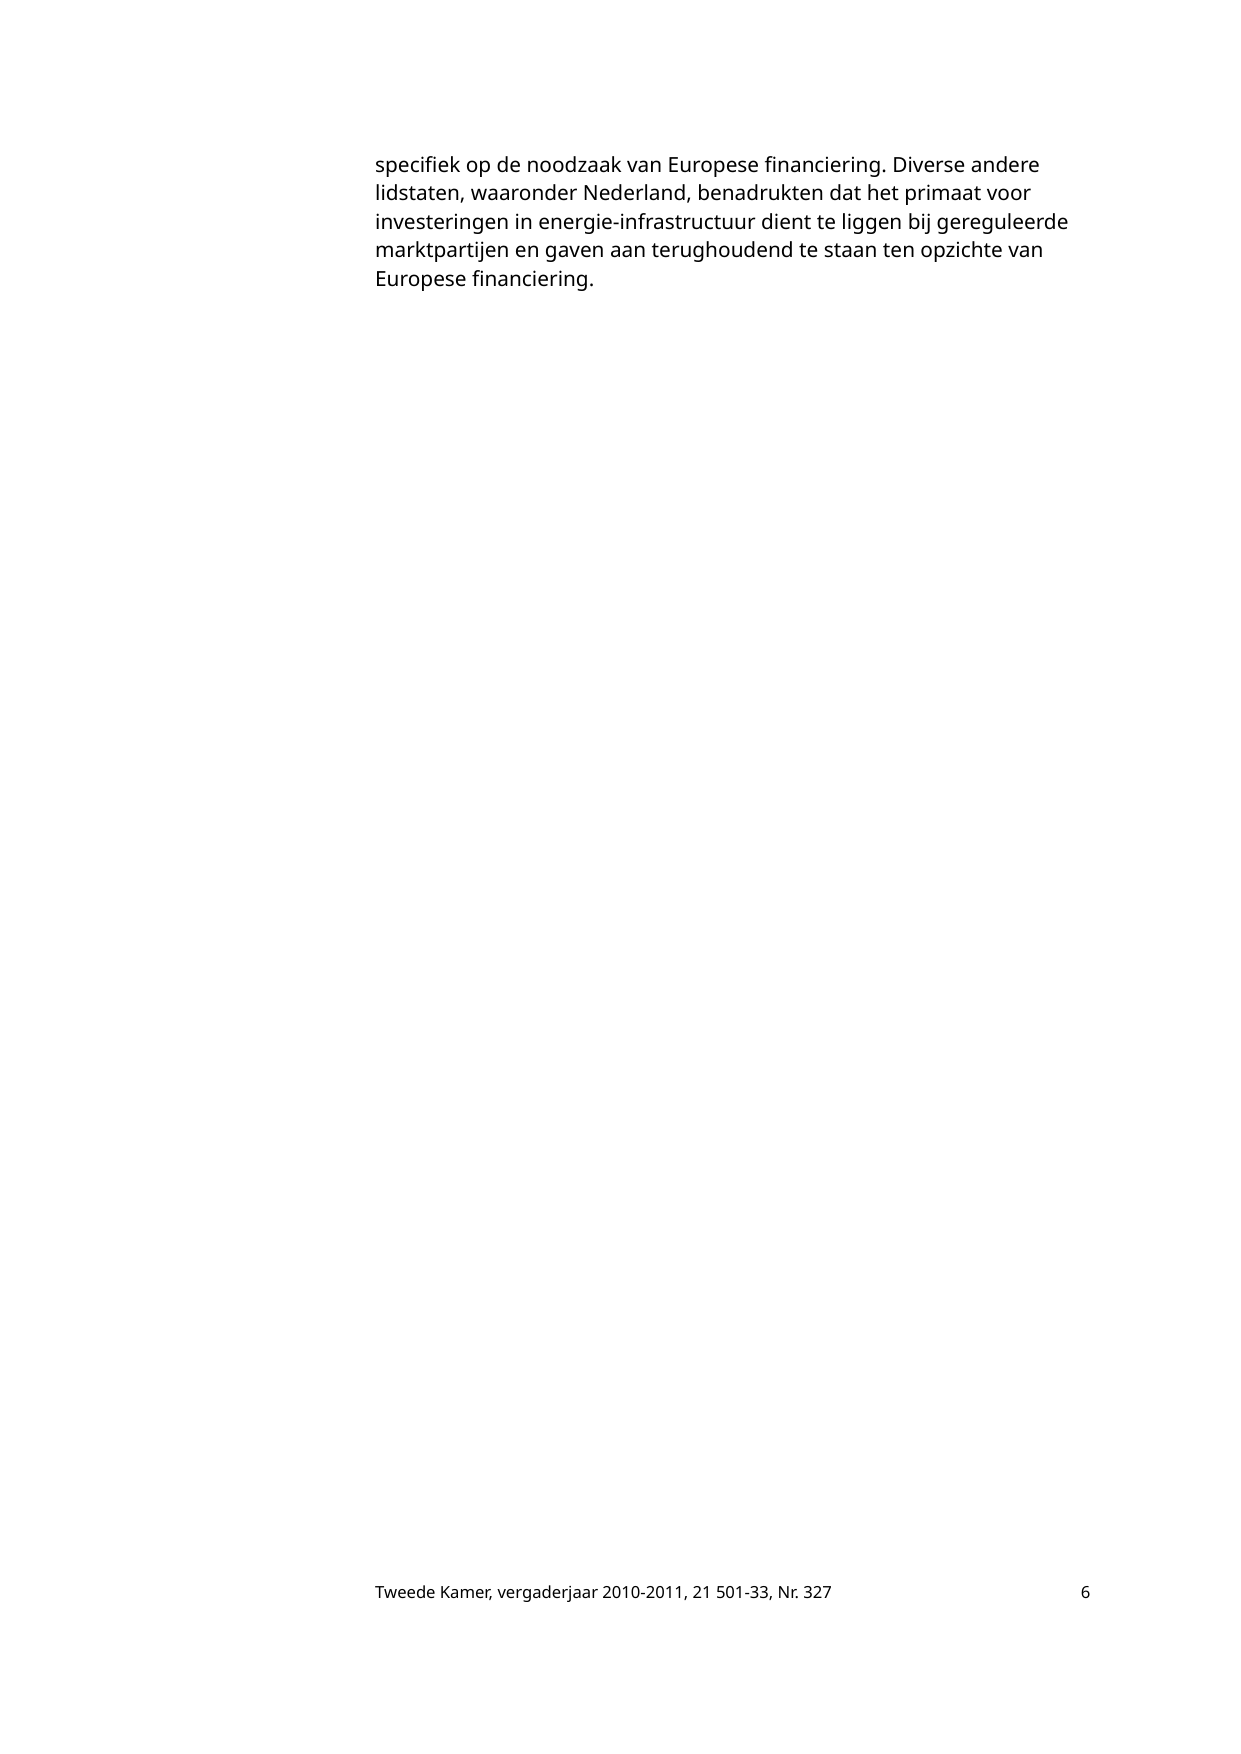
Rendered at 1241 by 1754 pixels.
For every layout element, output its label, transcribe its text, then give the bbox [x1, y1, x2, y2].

text specifiek op de noodzaak van Europese financiering. Diverse andere lidstaten, waaronder Nederland, benadrukten dat het primaat voor investeringen in energie-infrastructuur dient te liggen bij gereguleerde marktpartijen en gaven aan terughoudend te staan ten opzichte van Europese financiering. [375, 150, 1090, 292]
